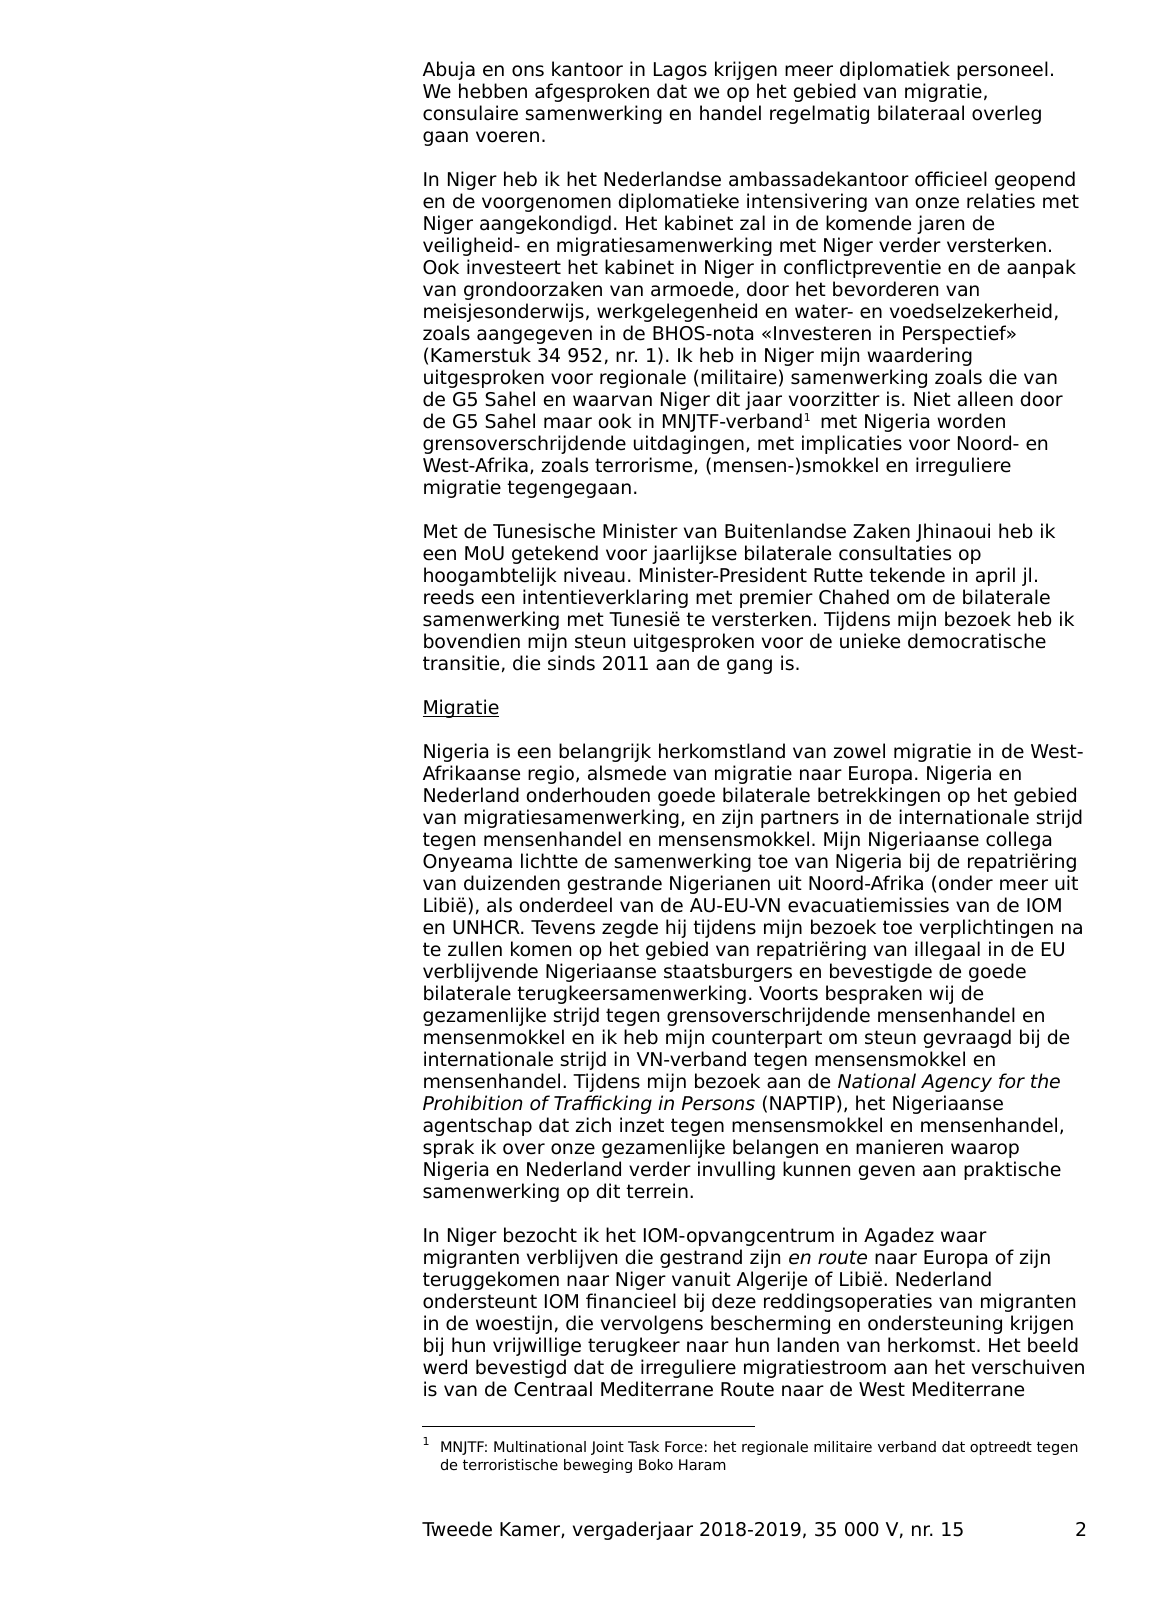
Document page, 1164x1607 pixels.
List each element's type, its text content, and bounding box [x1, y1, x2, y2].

text Met de Tunesische Minister van Buitenlandse Zaken Jhinaoui heb ik een MoU getekend voor jaarlijkse bilaterale consultaties op hoogambtelijk niveau. Minister-President Rutte tekende in april jl. reeds een intentieverklaring met premier Chahed om de bilaterale samenwerking met Tunesië te versterken. Tijdens mijn bezoek heb ik bovendien mijn steun uitgesproken voor de unieke democratische transitie, die sinds 2011 aan de gang is. [422, 521, 1087, 675]
text Nigeria is een belangrijk herkomstland van zowel migratie in de West-Afrikaanse regio, alsmede van migratie naar Europa. Nigeria en Nederland onderhouden goede bilaterale betrekkingen op het gebied van migratiesamenwerking, en zijn partners in de internationale strijd tegen mensenhandel en mensensmokkel. Mijn Nigeriaanse collega Onyeama lichtte de samenwerking toe van Nigeria bij de repatriëring van duizenden gestrande Nigerianen uit Noord-Afrika (onder meer uit Libië), als onderdeel van de AU-EU-VN evacuatiemissies van de IOM en UNHCR. Tevens zegde hij tijdens mijn bezoek toe verplichtingen na te zullen komen op het gebied van repatriëring van illegaal in de EU verblijvende Nigeriaanse staatsburgers en bevestigde de goede bilaterale terugkeersamenwerking. Voorts bespraken wij de gezamenlijke strijd tegen grensoverschrijdende mensenhandel en mensenmokkel en ik heb mijn counterpart om steun gevraagd bij de internationale strijd in VN-verband tegen mensensmokkel en mensenhandel. Tijdens mijn bezoek aan de National Agency for the Prohibition of Trafficking in Persons (NAPTIP), het Nigeriaanse agentschap dat zich inzet tegen mensensmokkel en mensenhandel, sprak ik over onze gezamenlijke belangen en manieren waarop Nigeria en Nederland verder invulling kunnen geven aan praktische samenwerking op dit terrein. [422, 741, 1087, 1203]
text MNJTF: Multinational Joint Task Force: het regionale militaire verband dat optreedt tegen de terroristische beweging Boko Haram [422, 1435, 1087, 1474]
text In Niger heb ik het Nederlandse ambassadekantoor officieel geopend en de voorgenomen diplomatieke intensivering van onze relaties met Niger aangekondigd. Het kabinet zal in de komende jaren de veiligheid- en migratiesamenwerking met Niger verder versterken. Ook investeert het kabinet in Niger in conflictpreventie en de aanpak van grondoorzaken van armoede, door het bevorderen van meisjesonderwijs, werkgelegenheid en water- en voedselzekerheid, zoals aangegeven in de BHOS-nota «Investeren in Perspectief» (Kamerstuk 34 952, nr. 1). Ik heb in Niger mijn waardering uitgesproken voor regionale (militaire) samenwerking zoals die van de G5 Sahel en waarvan Niger dit jaar voorzitter is. Niet alleen door de G5 Sahel maar ook in MNJTF-verband met Nigeria worden grensoverschrijdende uitdagingen, met implicaties voor Noord- en West-Afrika, zoals terrorisme, (mensen-)smokkel en irreguliere migratie tegengegaan. [422, 169, 1087, 499]
subtitle Migratie [422, 697, 1087, 719]
text In Niger bezocht ik het IOM-opvangcentrum in Agadez waar migranten verblijven die gestrand zijn en route naar Europa of zijn teruggekomen naar Niger vanuit Algerije of Libië. Nederland ondersteunt IOM financieel bij deze reddingsoperaties van migranten in de woestijn, die vervolgens bescherming en ondersteuning krijgen bij hun vrijwillige terugkeer naar hun landen van herkomst. Het beeld werd bevestigd dat de irreguliere migratiestroom aan het verschuiven is van de Centraal Mediterrane Route naar de West Mediterrane [422, 1225, 1087, 1401]
text Abuja en ons kantoor in Lagos krijgen meer diplomatiek personeel. We hebben afgesproken dat we op het gebied van migratie, consulaire samenwerking en handel regelmatig bilateraal overleg gaan voeren. [422, 59, 1087, 147]
